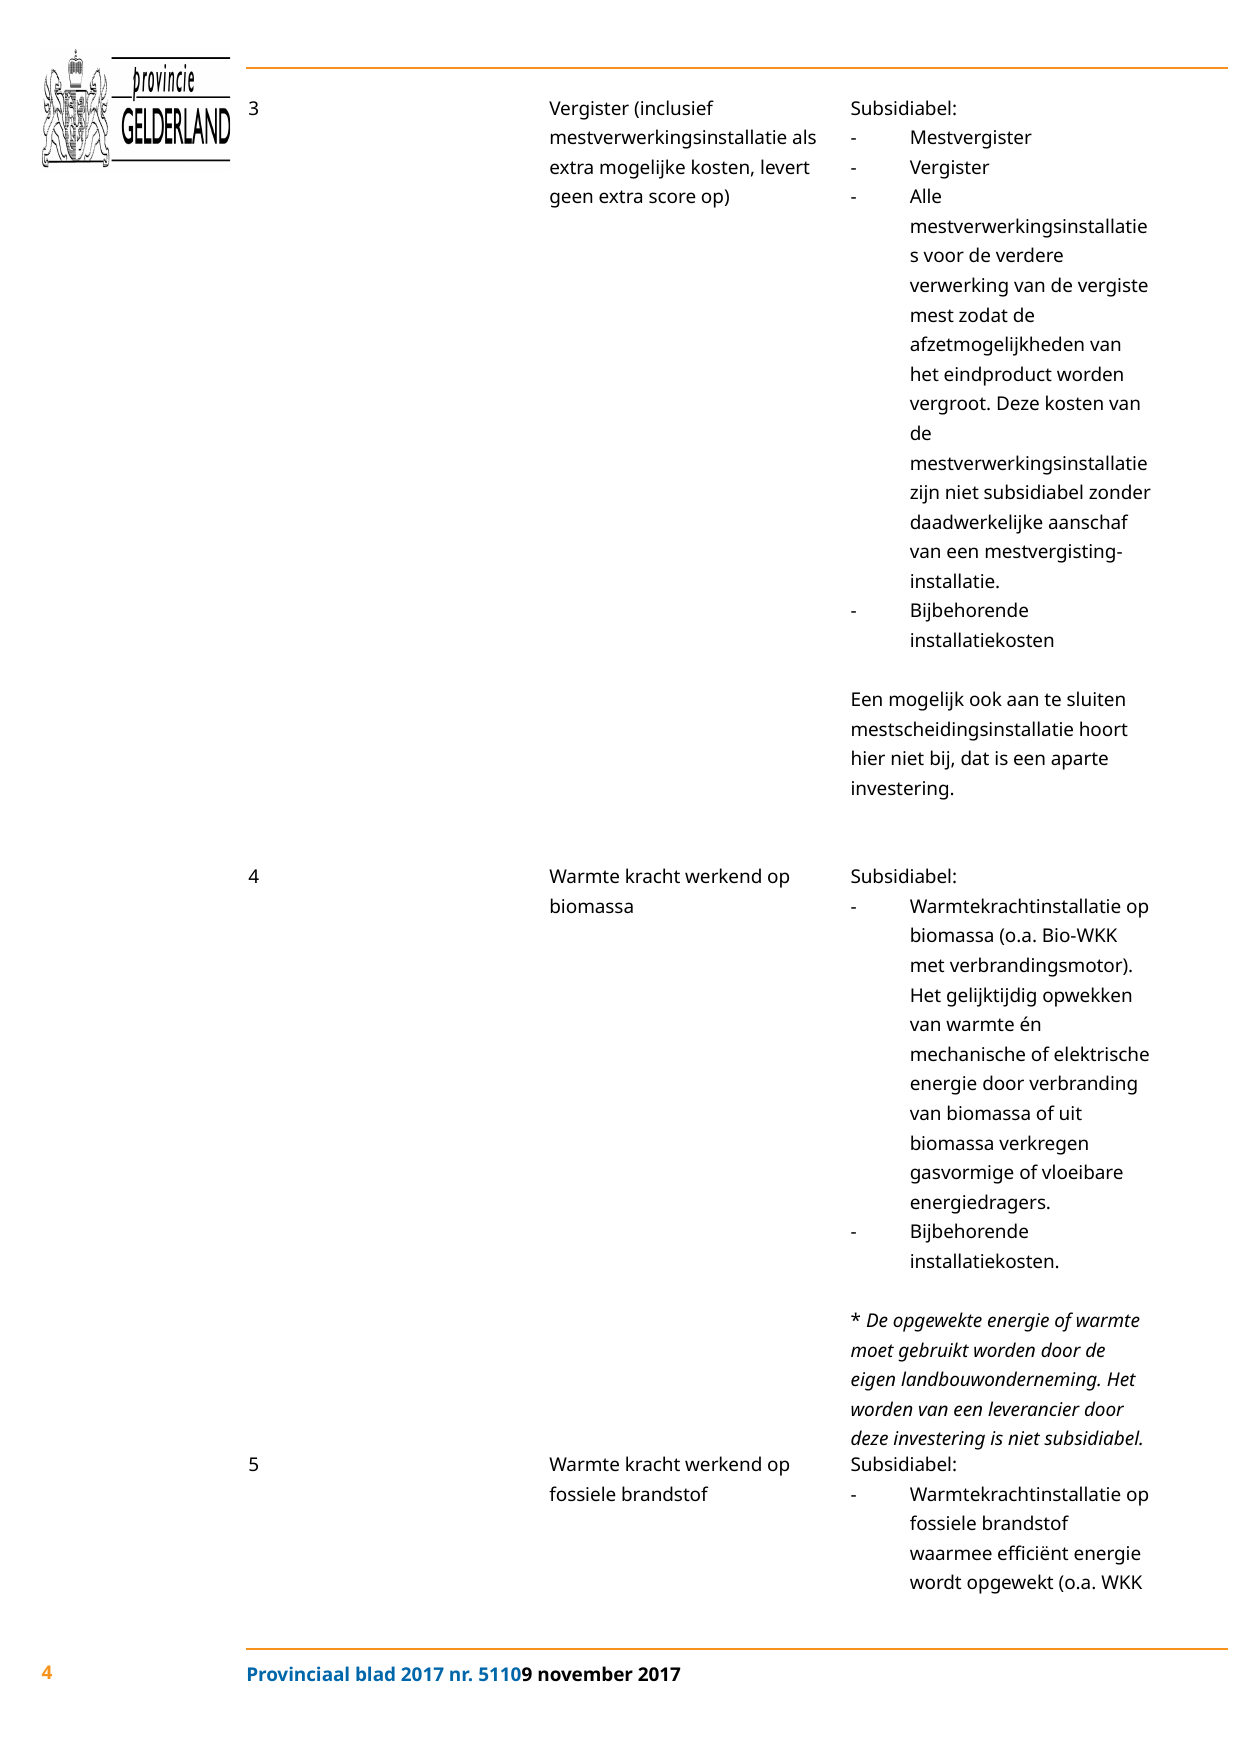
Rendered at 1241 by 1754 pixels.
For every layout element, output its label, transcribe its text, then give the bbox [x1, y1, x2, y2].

table_cell Vergister (inclusief mestverwerkingsinstallatie als extra mogelijke kosten, levert geen extra score op) [549, 95, 850, 831]
table_header 4 [248, 864, 549, 1451]
table_header Warmte kracht werkend op biomassa [549, 864, 850, 1451]
picture [41, 47, 231, 172]
table_cell Subsidiabel: Mestvergister Vergister Alle mestverwerkingsinstallaties voor de verdere verwerking van de vergiste mest zodat de afzetmogelijkheden van het eindproduct worden vergroot. Deze kosten van de mestverwerkingsinstallatie zijn niet subsidiabel zonder daadwerkelijke aanschaf van een mestvergisting-installatie. Bijbehorende installatiekosten Een mogelijk ook aan te sluiten mestscheidingsinstallatie hoort hier niet bij, dat is een aparte investering. [850, 95, 1152, 831]
table_header Subsidiabel: Warmtekrachtinstallatie op biomassa (o.a. Bio-WKK met verbrandingsmotor). Het gelijktijdig opwekken van warmte én mechanische of elektrische energie door verbranding van biomassa of uit biomassa verkregen gasvormige of vloeibare energiedragers. Bijbehorende installatiekosten. * De opgewekte energie of warmte moet gebruikt worden door de eigen landbouwonderneming. Het worden van een leverancier door deze investering is niet subsidiabel. [850, 864, 1152, 1451]
table_cell 3 [248, 95, 549, 831]
table_cell 5 [248, 1451, 549, 1595]
table_cell Warmte kracht werkend op fossiele brandstof [549, 1451, 850, 1595]
table_cell Subsidiabel: Warmtekrachtinstallatie op fossiele brandstof waarmee efficiënt energie wordt opgewekt (o.a. WKK [850, 1451, 1152, 1595]
